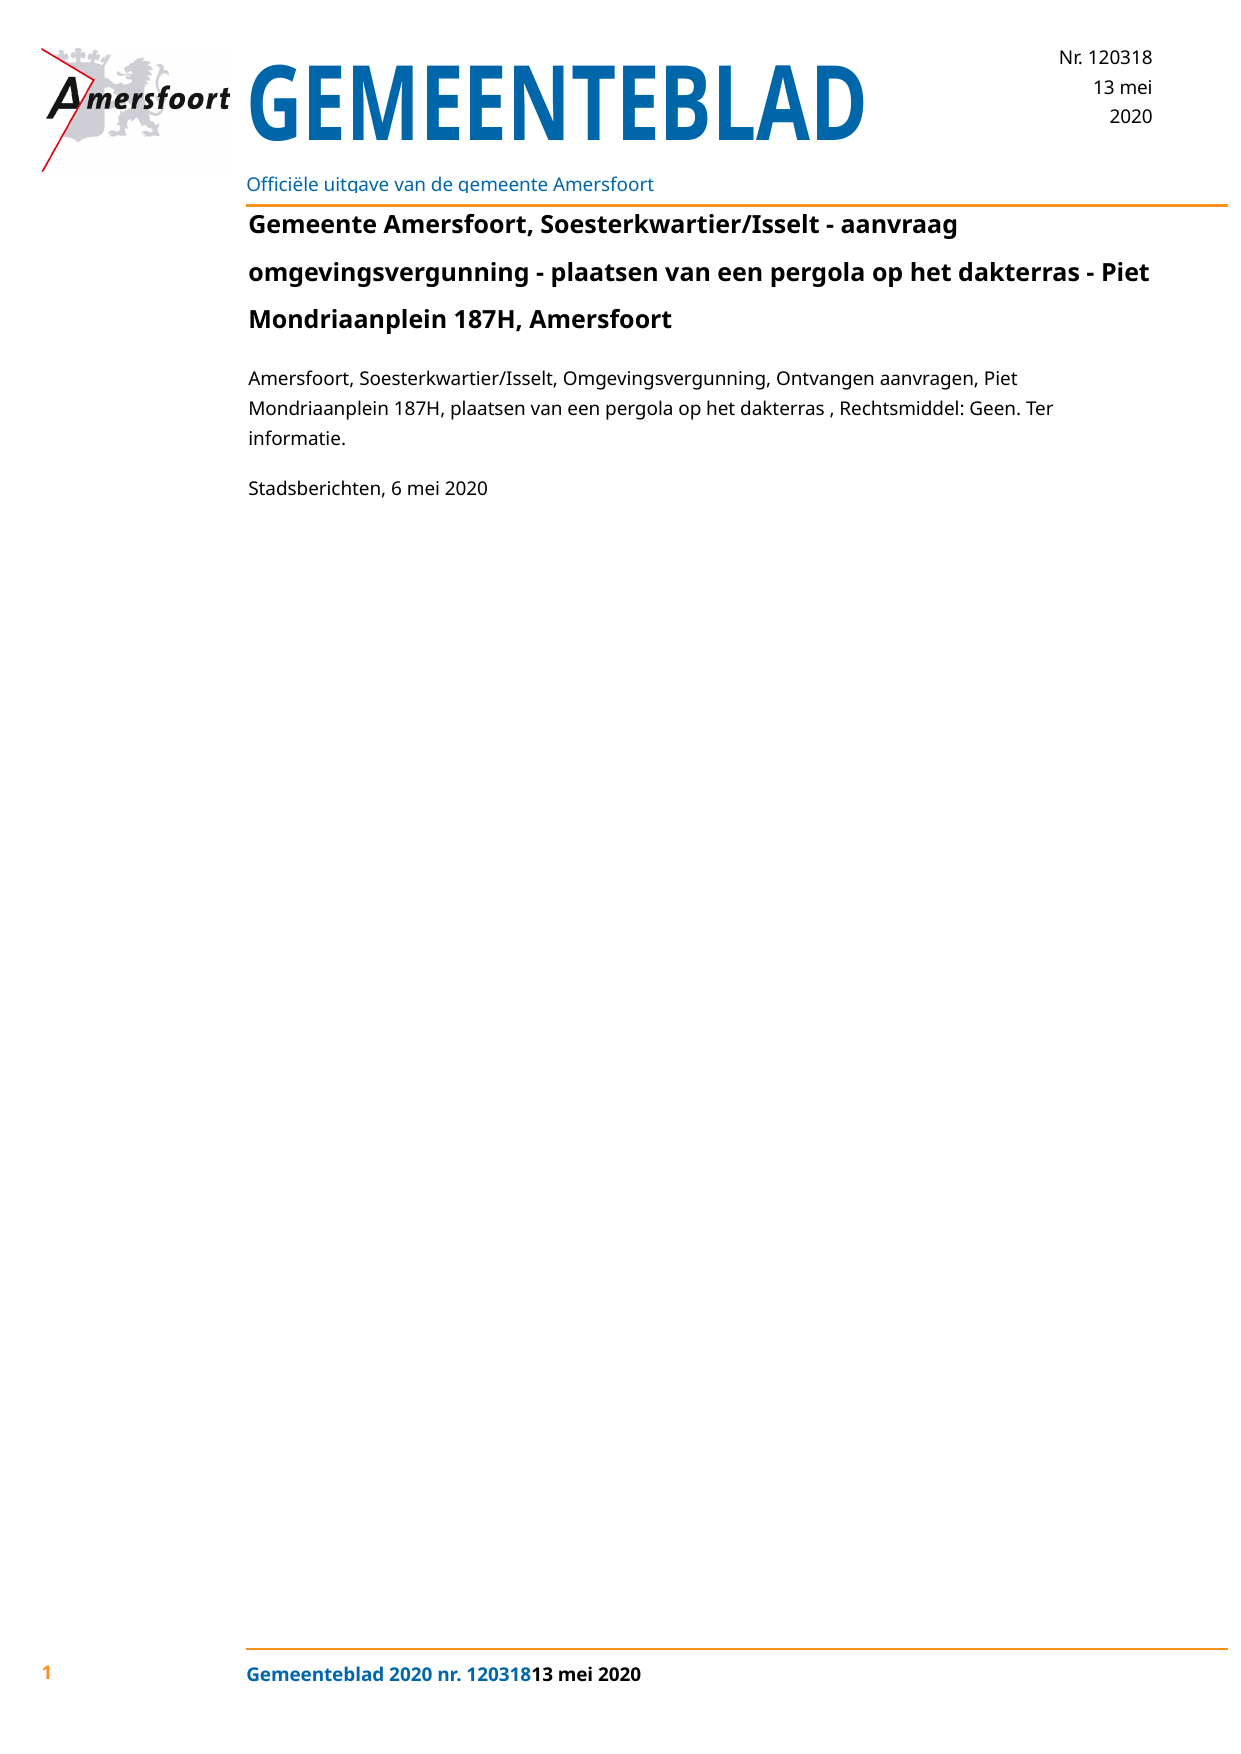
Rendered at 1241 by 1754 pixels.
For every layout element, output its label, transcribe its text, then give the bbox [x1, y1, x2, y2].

text Amersfoort, Soesterkwartier/Isselt, Omgevingsvergunning, Ontvangen aanvragen, Piet Mondriaanplein 187H, plaatsen van een pergola op het dakterras , Rechtsmiddel: Geen. Ter informatie. [248, 366, 1152, 450]
text Stadsberichten, 6 mei 2020 [248, 475, 1152, 501]
picture [41, 47, 231, 172]
text Gemeente Amersfoort, Soesterkwartier/Isselt - aanvraag omgevingsvergunning - plaatsen van een pergola op het dakterras - Piet Mondriaanplein 187H, Amersfoort [248, 207, 1152, 336]
